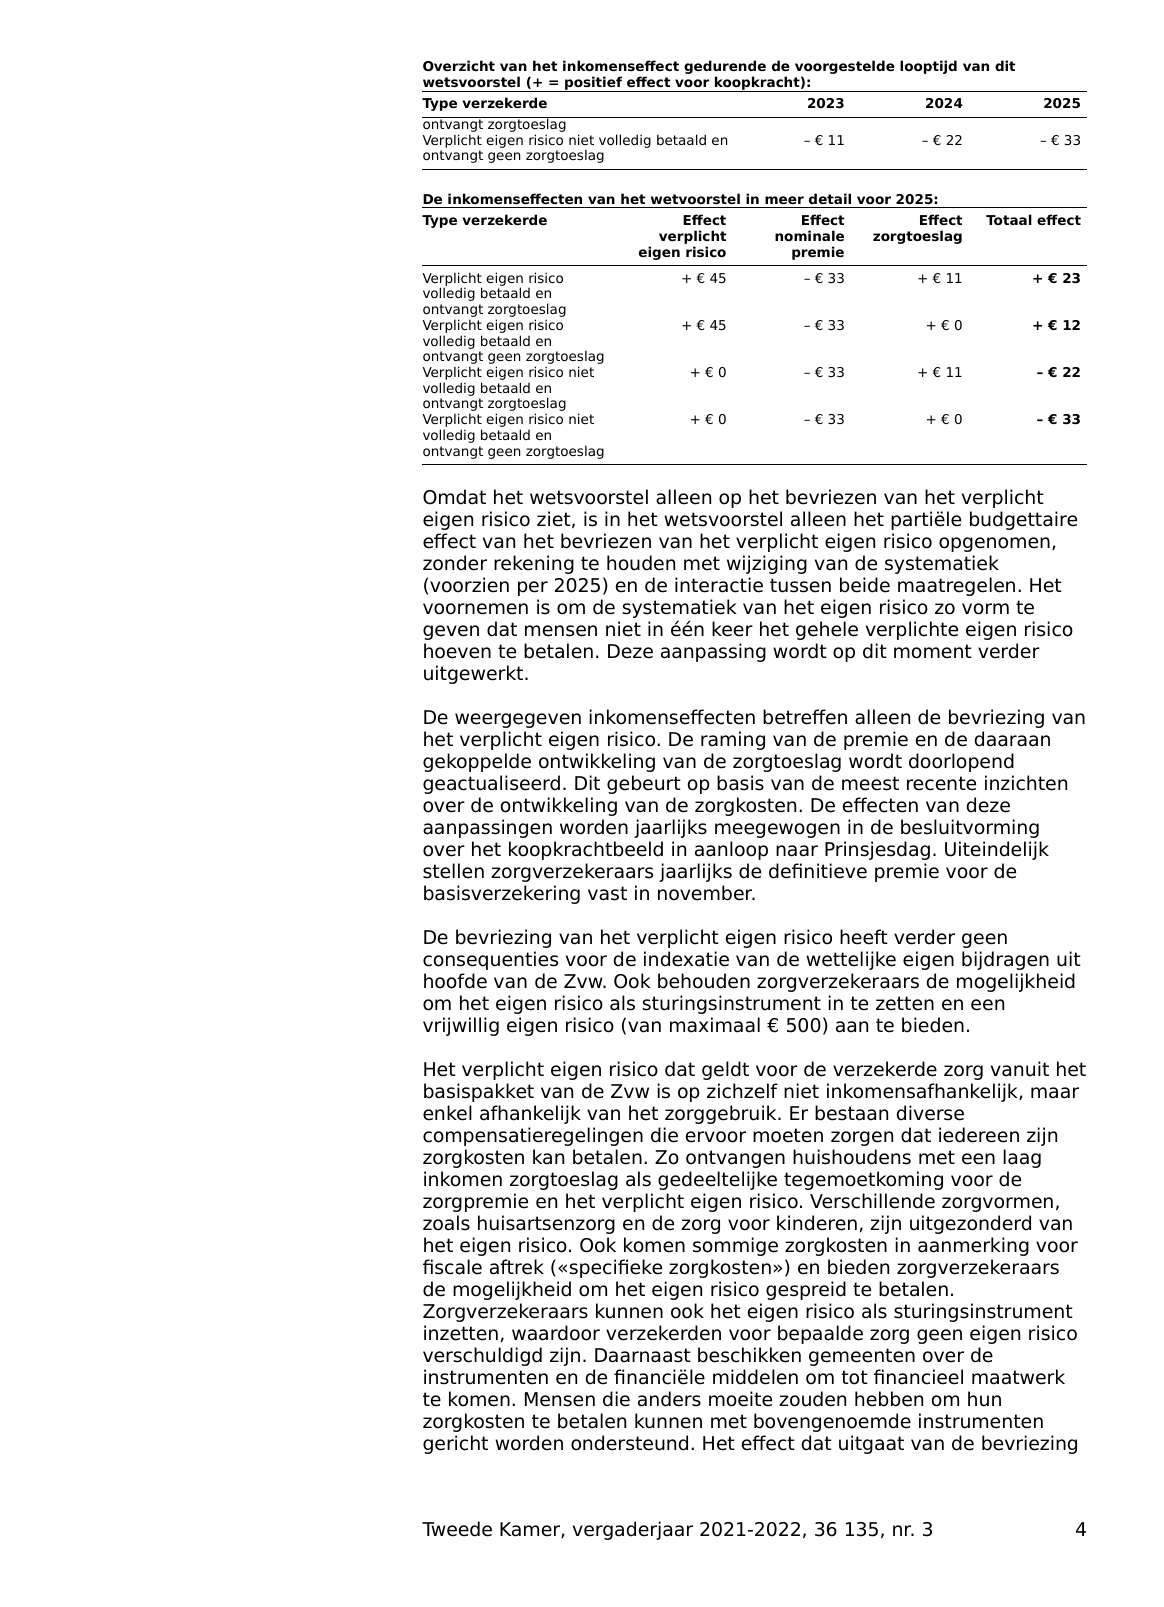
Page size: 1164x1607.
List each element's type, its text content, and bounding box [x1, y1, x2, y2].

table_cell Effect nominale premie [732, 208, 850, 265]
table_cell Verplicht eigen risico niet volledig betaald en ontvangt geen zorgtoeslag [422, 133, 732, 168]
table_cell – € 22 [850, 133, 968, 168]
table_cell – € 33 [732, 266, 850, 318]
table_cell + € 0 [850, 318, 968, 365]
table_cell [732, 118, 850, 132]
table_cell + € 12 [969, 318, 1087, 365]
table_cell Totaal effect [969, 208, 1087, 265]
table_cell Verplicht eigen risico niet volledig betaald en ontvangt zorgtoeslag [422, 365, 614, 412]
table_cell – € 33 [732, 365, 850, 412]
table_cell – € 33 [732, 318, 850, 365]
text Omdat het wetsvoorstel alleen op het bevriezen van het verplicht eigen risico ziet, is in het wetsvoorstel alleen het partiële budgettaire effect van het bevriezen van het verplicht eigen risico opgenomen, zonder rekening te houden met wijziging van de systematiek (voorzien per 2025) en de interactie tussen beide maatregelen. Het voornemen is om de systematiek van het eigen risico zo vorm te geven dat mensen niet in één keer het gehele verplichte eigen risico hoeven te betalen. Deze aanpassing wordt op dit moment verder uitgewerkt. [422, 487, 1087, 685]
table_cell – € 33 [732, 412, 850, 464]
table_cell Verplicht eigen risico volledig betaald en ontvangt zorgtoeslag [422, 266, 614, 318]
table_cell Effect verplicht eigen risico [614, 208, 732, 265]
table_cell – € 11 [732, 133, 850, 168]
table_cell [969, 118, 1087, 132]
table_cell + € 11 [850, 266, 968, 318]
table_header De inkomenseffecten van het wetvoorstel in meer detail voor 2025: [422, 191, 1087, 207]
table_cell – € 33 [969, 412, 1087, 464]
table_cell [850, 118, 968, 132]
table_cell + € 0 [614, 365, 732, 412]
table_cell Effect zorgtoeslag [850, 208, 968, 265]
table_cell + € 23 [969, 266, 1087, 318]
text De bevriezing van het verplicht eigen risico heeft verder geen consequenties voor de indexatie van de wettelijke eigen bijdragen uit hoofde van de Zvw. Ook behouden zorgverzekeraars de mogelijkheid om het eigen risico als sturingsinstrument in te zetten en een vrijwillig eigen risico (van maximaal € 500) aan te bieden. [422, 927, 1087, 1037]
table_cell Type verzekerde [422, 208, 614, 265]
table_cell 2024 [850, 92, 968, 117]
table_cell Verplicht eigen risico niet volledig betaald en ontvangt geen zorgtoeslag [422, 412, 614, 464]
text Het verplicht eigen risico dat geldt voor de verzekerde zorg vanuit het basispakket van de Zvw is op zichzelf niet inkomensafhankelijk, maar enkel afhankelijk van het zorggebruik. Er bestaan diverse compensatieregelingen die ervoor moeten zorgen dat iedereen zijn zorgkosten kan betalen. Zo ontvangen huishoudens met een laag inkomen zorgtoeslag als gedeeltelijke tegemoetkoming voor de zorgpremie en het verplicht eigen risico. Verschillende zorgvormen, zoals huisartsenzorg en de zorg voor kinderen, zijn uitgezonderd van het eigen risico. Ook komen sommige zorgkosten in aanmerking voor fiscale aftrek («specifieke zorgkosten») en bieden zorgverzekeraars de mogelijkheid om het eigen risico gespreid te betalen. Zorgverzekeraars kunnen ook het eigen risico als sturingsinstrument inzetten, waardoor verzekerden voor bepaalde zorg geen eigen risico verschuldigd zijn. Daarnaast beschikken gemeenten over de instrumenten en de financiële middelen om tot financieel maatwerk te komen. Mensen die anders moeite zouden hebben om hun zorgkosten te betalen kunnen met bovengenoemde instrumenten gericht worden ondersteund. Het effect dat uitgaat van de bevriezing [422, 1059, 1087, 1455]
text De weergegeven inkomenseffecten betreffen alleen de bevriezing van het verplicht eigen risico. De raming van de premie en de daaraan gekoppelde ontwikkeling van de zorgtoeslag wordt doorlopend geactualiseerd. Dit gebeurt op basis van de meest recente inzichten over de ontwikkeling van de zorgkosten. De effecten van deze aanpassingen worden jaarlijks meegewogen in de besluitvorming over het koopkrachtbeeld in aanloop naar Prinsjesdag. Uiteindelijk stellen zorgverzekeraars jaarlijks de definitieve premie voor de basisverzekering vast in november. [422, 707, 1087, 905]
table_cell + € 11 [850, 365, 968, 412]
table_header Overzicht van het inkomenseffect gedurende de voorgestelde looptijd van dit wetsvoorstel (+ = positief effect voor koopkracht): [422, 59, 1087, 91]
table_cell Type verzekerde [422, 92, 732, 117]
table_cell ontvangt zorgtoeslag [422, 118, 732, 132]
table_cell – € 33 [969, 133, 1087, 168]
table_cell + € 0 [614, 412, 732, 464]
table_cell – € 22 [969, 365, 1087, 412]
table_cell + € 45 [614, 266, 732, 318]
table_cell Verplicht eigen risico volledig betaald en ontvangt geen zorgtoeslag [422, 318, 614, 365]
table_cell + € 45 [614, 318, 732, 365]
table_cell + € 0 [850, 412, 968, 464]
table_cell 2025 [969, 92, 1087, 117]
table_cell 2023 [732, 92, 850, 117]
